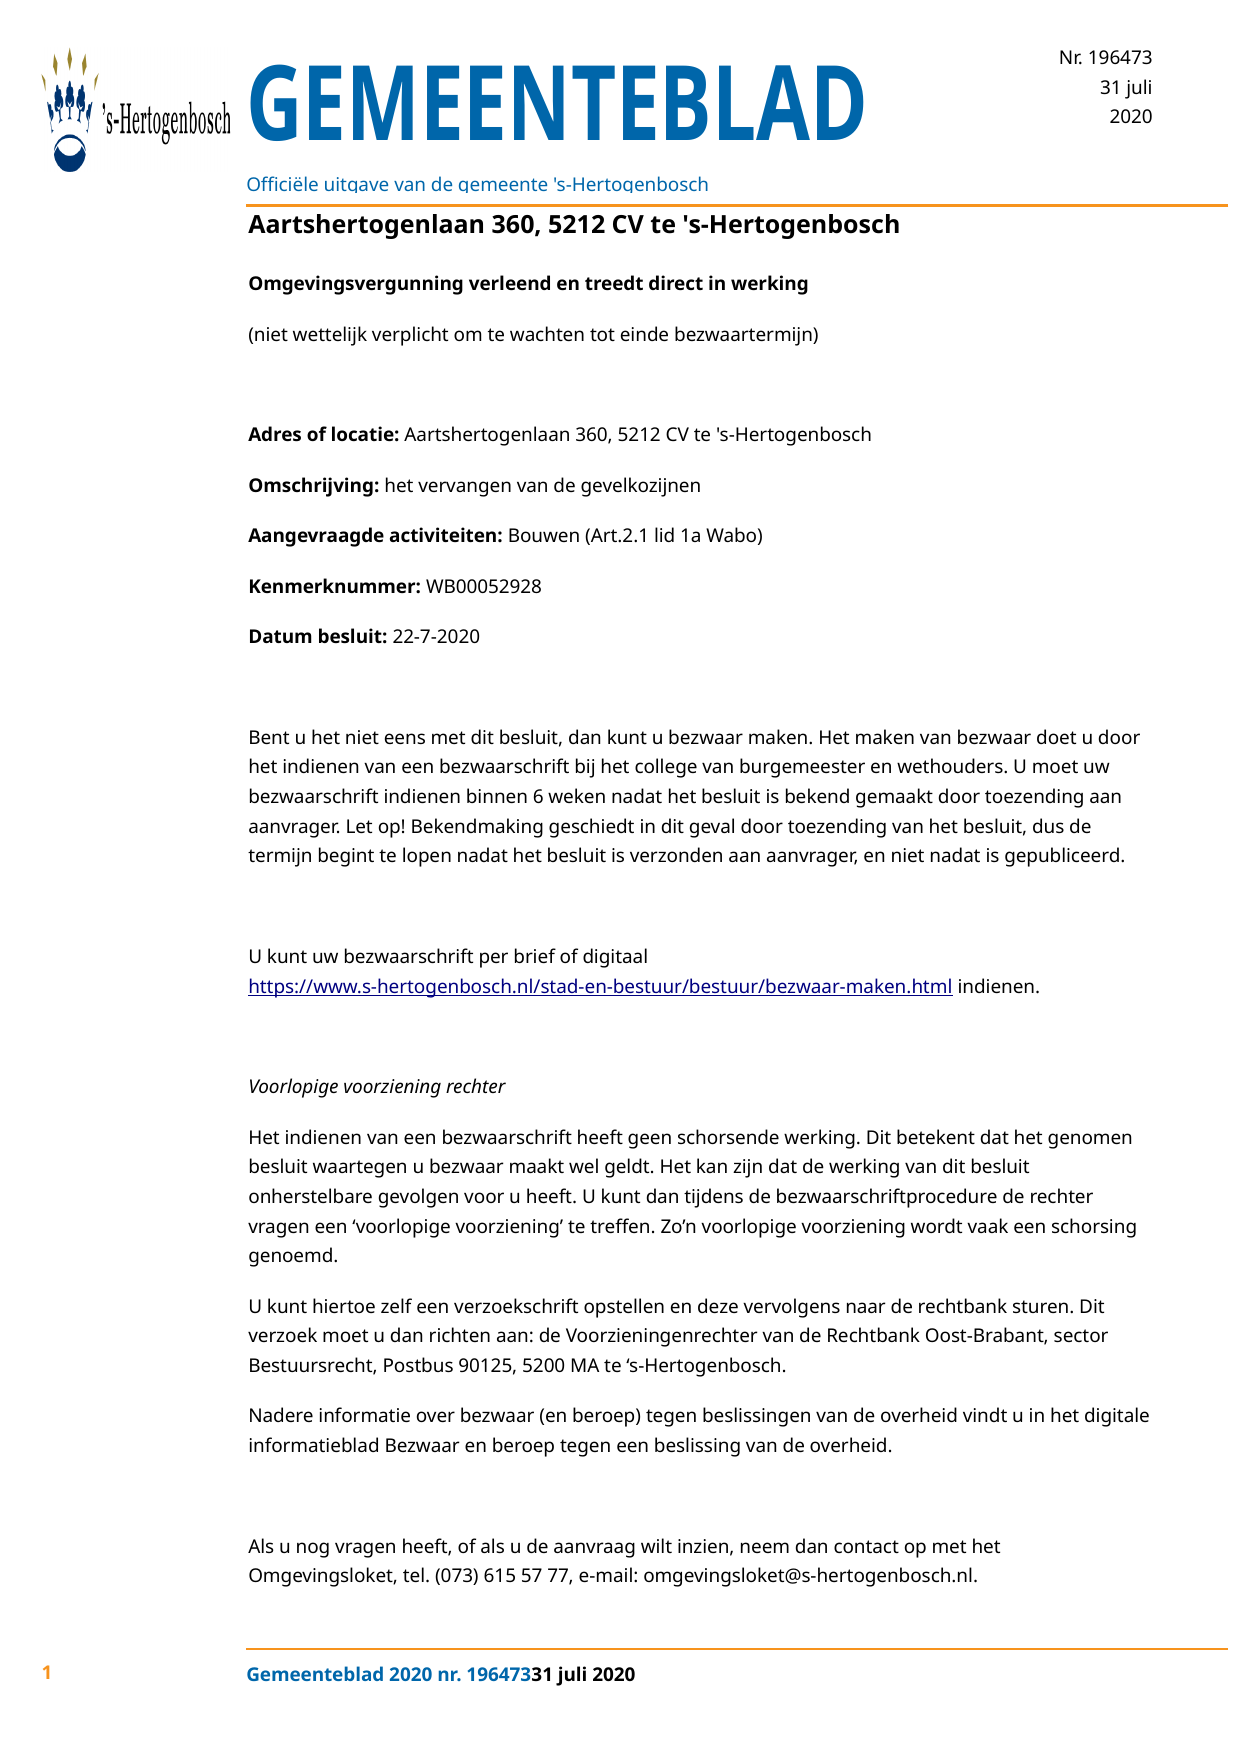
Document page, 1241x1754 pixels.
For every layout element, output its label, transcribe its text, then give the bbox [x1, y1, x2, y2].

picture [41, 47, 231, 172]
text U kunt hiertoe zelf een verzoekschrift opstellen en deze vervolgens naar de rechtbank sturen. Dit verzoek moet u dan richten aan: de Voorzieningenrechter van de Rechtbank Oost-Brabant, sector Bestuursrecht, Postbus 90125, 5200 MA te ‘s-Hertogenbosch. [248, 1293, 1152, 1378]
text Kenmerknummer: WB00052928 [248, 573, 1152, 598]
text Adres of locatie: Aartshertogenlaan 360, 5212 CV te 's-Hertogenbosch [248, 422, 1152, 447]
text Als u nog vragen heeft, of als u de aanvraag wilt inzien, neem dan contact op met het Omgevingsloket, tel. (073) 615 57 77, e-mail: omgevingsloket@s-hertogenbosch.nl. [248, 1533, 1152, 1588]
text Aangevraagde activiteiten: Bouwen (Art.2.1 lid 1a Wabo) [248, 522, 1152, 548]
text Het indienen van een bezwaarschrift heeft geen schorsende werking. Dit betekent dat het genomen besluit waartegen u bezwaar maakt wel geldt. Het kan zijn dat de werking van dit besluit onherstelbare gevolgen voor u heeft. U kunt dan tijdens de bezwaarschriftprocedure de rechter vragen een ‘voorlopige voorziening’ te treffen. Zo’n voorlopige voorziening wordt vaak een schorsing genoemd. [248, 1124, 1152, 1268]
text Voorlopige voorziening rechter [248, 1074, 1152, 1099]
text U kunt uw bezwaarschrift per brief of digitaal https://www.s-hertogenbosch.nl/stad-en-bestuur/bestuur/bezwaar-maken.html indienen. [248, 943, 1152, 998]
text Omschrijving: het vervangen van de gevelkozijnen [248, 472, 1152, 498]
text Omgevingsvergunning verleend en treedt direct in werking [248, 270, 1152, 296]
text (niet wettelijk verplicht om te wachten tot einde bezwaartermijn) [248, 321, 1152, 346]
text Aartshertogenlaan 360, 5212 CV te 's-Hertogenbosch [248, 207, 1152, 241]
text Nadere informatie over bezwaar (en beroep) tegen beslissingen van de overheid vindt u in het digitale informatieblad Bezwaar en beroep tegen een beslissing van de overheid. [248, 1402, 1152, 1458]
text Datum besluit: 22-7-2020 [248, 623, 1152, 649]
text Bent u het niet eens met dit besluit, dan kunt u bezwaar maken. Het maken van bezwaar doet u door het indienen van een bezwaarschrift bij het college van burgemeester en wethouders. U moet uw bezwaarschrift indienen binnen 6 weken nadat het besluit is bekend gemaakt door toezending aan aanvrager. Let op! Bekendmaking geschiedt in dit geval door toezending van het besluit, dus de termijn begint te lopen nadat het besluit is verzonden aan aanvrager, en niet nadat is gepubliceerd. [248, 724, 1152, 868]
